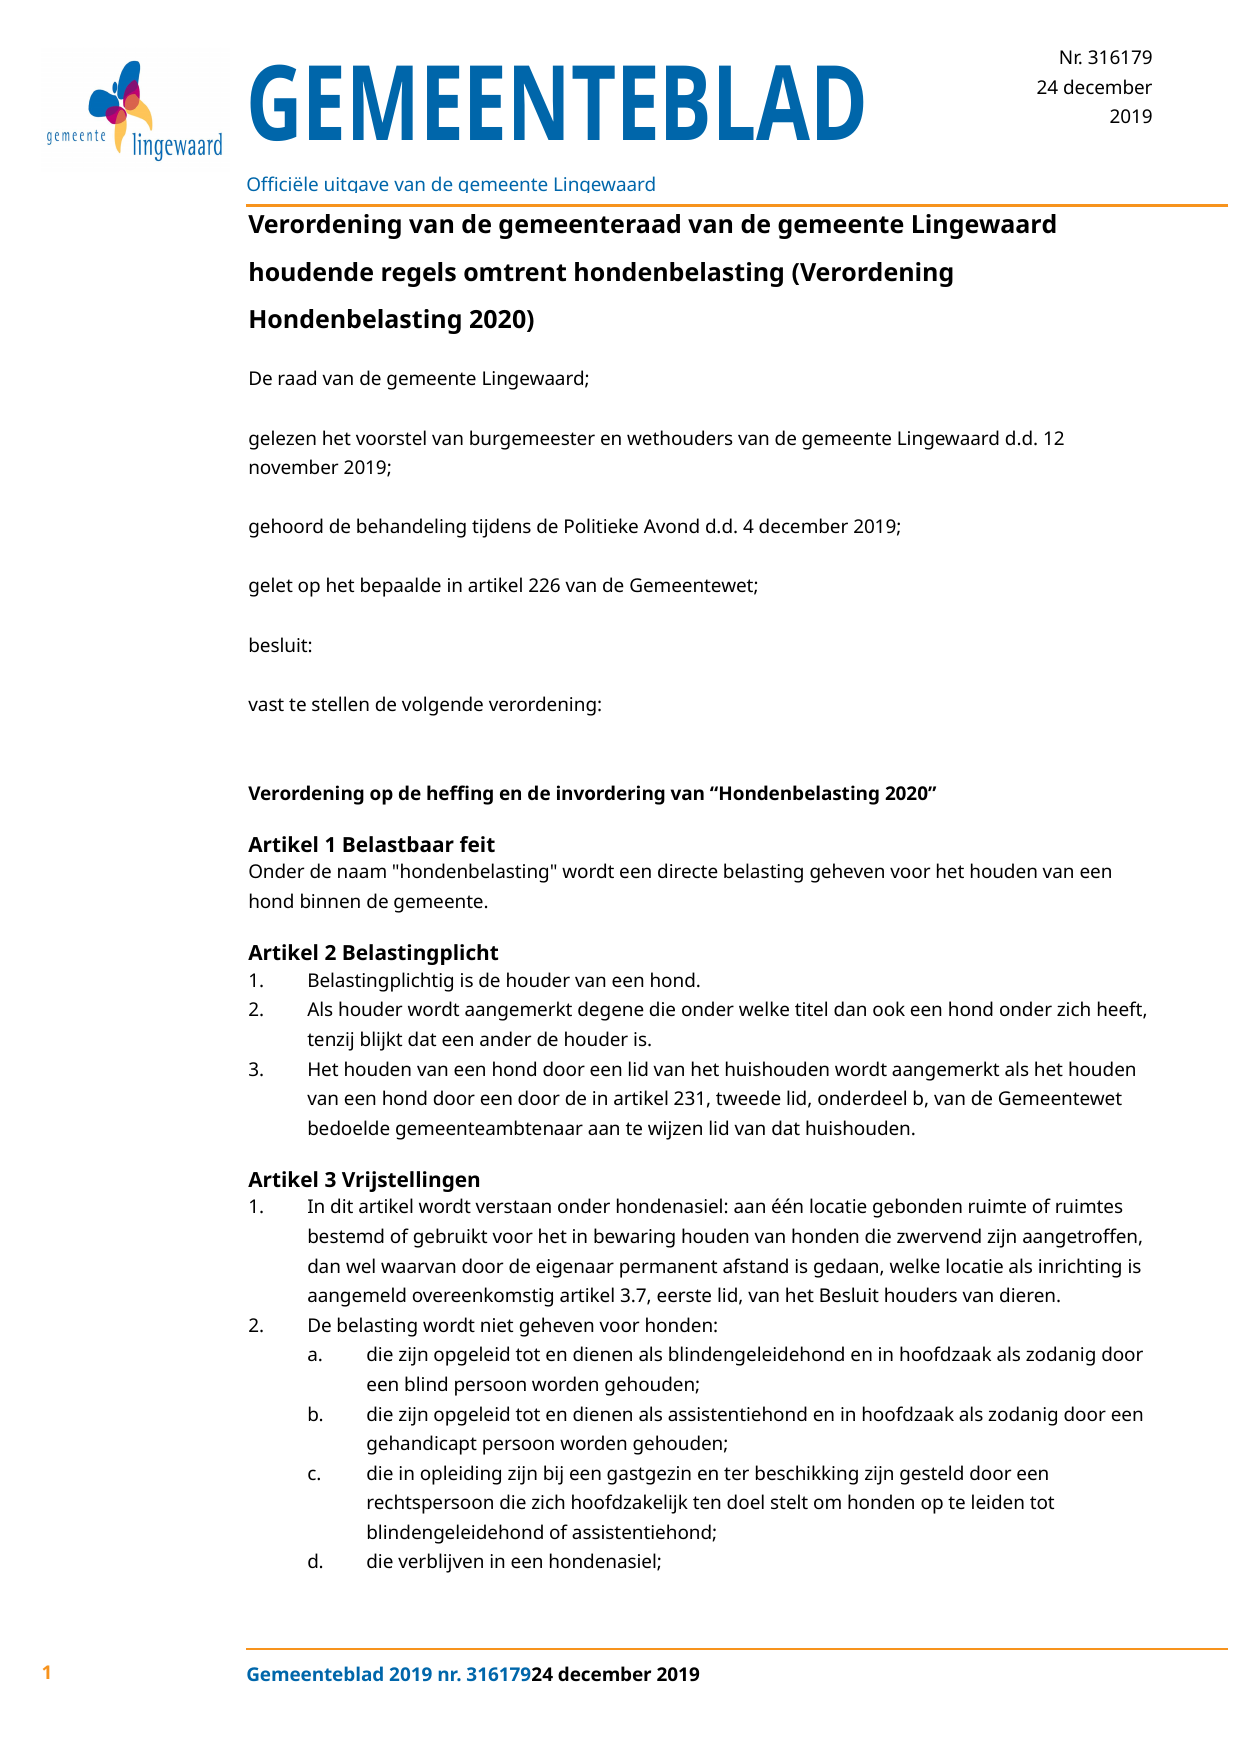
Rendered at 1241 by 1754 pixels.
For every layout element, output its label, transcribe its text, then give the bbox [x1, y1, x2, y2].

list In dit artikel wordt verstaan onder hondenasiel: aan één locatie gebonden ruimte of ruimtes bestemd of gebruikt voor het in bewaring houden van honden die zwervend zijn aangetroffen, dan wel waarvan door de eigenaar permanent afstand is gedaan, welke locatie als inrichting is aangemeld overeenkomstig artikel 3.7, eerste lid, van het Besluit houders van dieren. [248, 1194, 1152, 1308]
text gehoord de behandeling tijdens de Politieke Avond d.d. 4 december 2019; [248, 513, 1152, 539]
list die zijn opgeleid tot en dienen als assistentiehond en in hoofdzaak als zodanig door een gehandicapt persoon worden gehouden; [307, 1401, 1152, 1456]
list Het houden van een hond door een lid van het huishouden wordt aangemerkt als het houden van een hond door een door de in artikel 231, tweede lid, onderdeel b, van de Gemeentewet bedoelde gemeenteambtenaar aan te wijzen lid van dat huishouden. [248, 1056, 1152, 1141]
text Artikel 1 Belastbaar feit [248, 830, 1152, 858]
list die zijn opgeleid tot en dienen als blindengeleidehond en in hoofdzaak als zodanig door een blind persoon worden gehouden; [307, 1342, 1152, 1397]
text Artikel 2 Belastingplicht [248, 938, 1152, 967]
list Als houder wordt aangemerkt degene die onder welke titel dan ook een hond onder zich heeft, tenzij blijkt dat een ander de houder is. [248, 997, 1152, 1052]
list De belasting wordt niet geheven voor honden: [248, 1312, 1152, 1338]
list Belastingplichtig is de houder van een hond. [248, 967, 1152, 993]
text Onder de naam "hondenbelasting" wordt een directe belasting geheven voor het houden van een hond binnen de gemeente. [248, 858, 1152, 914]
text gelezen het voorstel van burgemeester en wethouders van de gemeente Lingewaard d.d. 12 november 2019; [248, 425, 1152, 480]
text De raad van de gemeente Lingewaard; [248, 366, 1152, 391]
picture [41, 47, 231, 172]
text besluit: [248, 632, 1152, 657]
text vast te stellen de volgende verordening: [248, 691, 1152, 717]
list die in opleiding zijn bij een gastgezin en ter beschikking zijn gesteld door een rechtspersoon die zich hoofdzakelijk ten doel stelt om honden op te leiden tot blindengeleidehond of assistentiehond; [307, 1460, 1152, 1545]
text gelet op het bepaalde in artikel 226 van de Gemeentewet; [248, 573, 1152, 598]
text Verordening op de heffing en de invordering van “Hondenbelasting 2020” [248, 780, 1152, 805]
text Verordening van de gemeenteraad van de gemeente Lingewaard houdende regels omtrent hondenbelasting (Verordening Hondenbelasting 2020) [248, 207, 1152, 336]
text Artikel 3 Vrijstellingen [248, 1165, 1152, 1194]
list die verblijven in een hondenasiel; [307, 1549, 1152, 1574]
